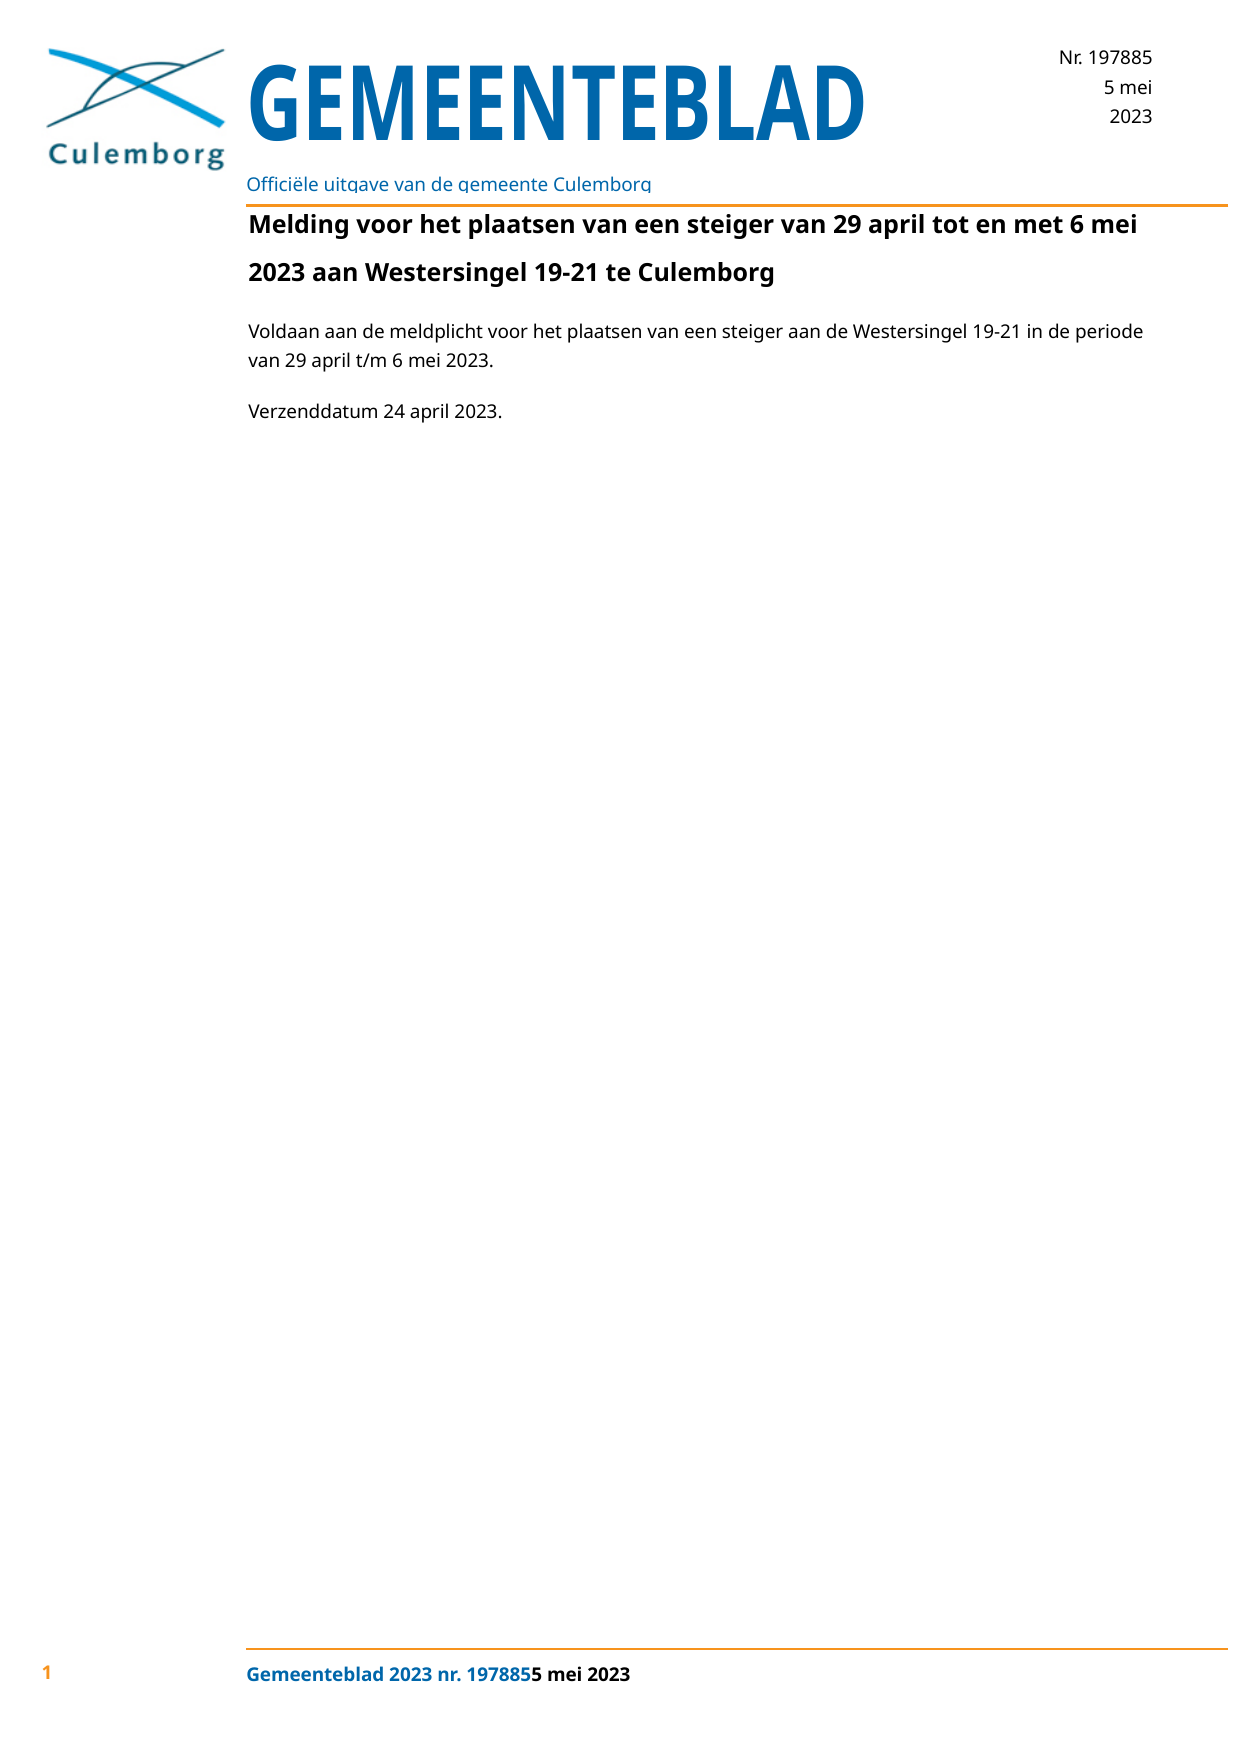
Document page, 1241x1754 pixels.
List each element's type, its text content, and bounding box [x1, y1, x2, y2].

picture [41, 47, 231, 172]
text Verzenddatum 24 april 2023. [248, 398, 1152, 424]
text Voldaan aan de meldplicht voor het plaatsen van een steiger aan de Westersingel 19-21 in de periode van 29 april t/m 6 mei 2023. [248, 318, 1152, 373]
text Melding voor het plaatsen van een steiger van 29 april tot en met 6 mei 2023 aan Westersingel 19-21 te Culemborg [248, 207, 1152, 288]
